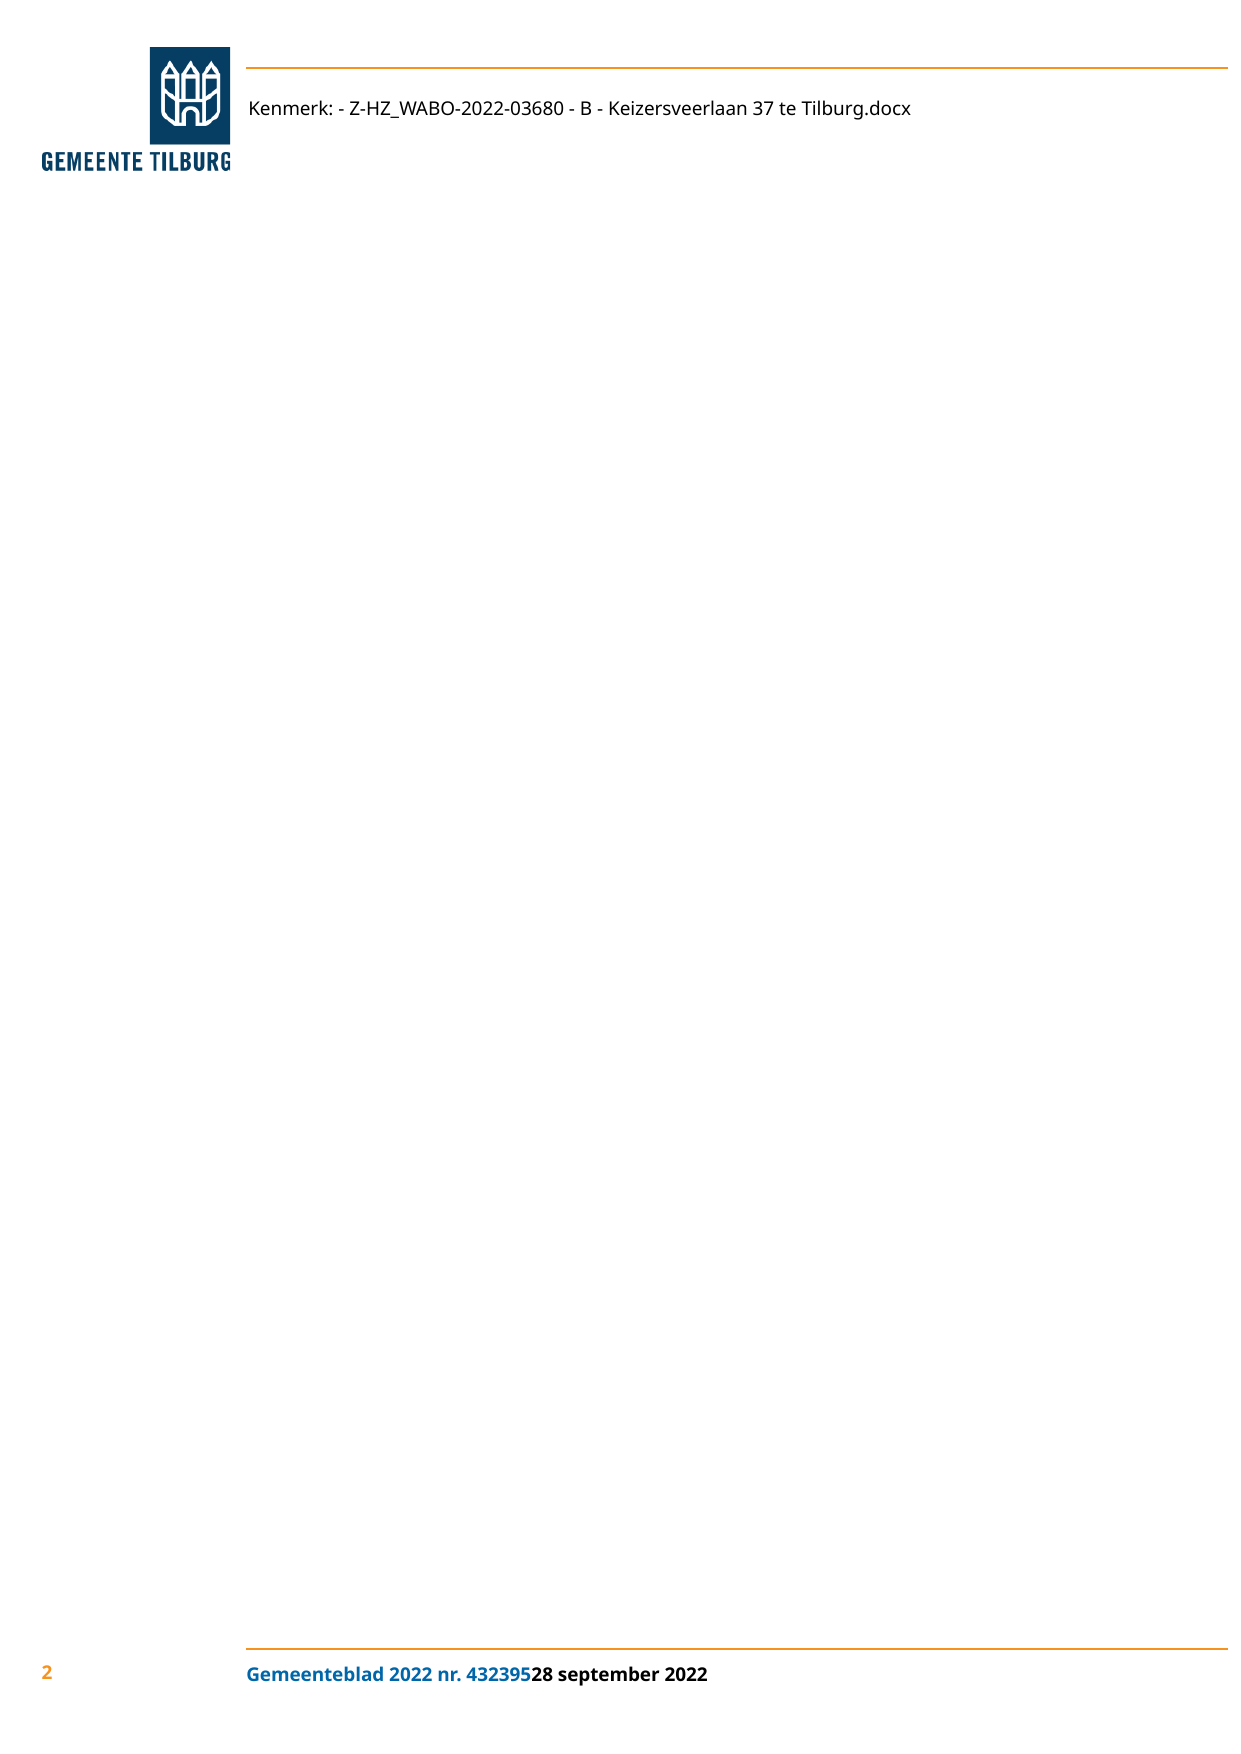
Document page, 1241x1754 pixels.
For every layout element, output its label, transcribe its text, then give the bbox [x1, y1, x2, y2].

text Kenmerk: - Z-HZ_WABO-2022-03680 - B - Keizersveerlaan 37 te Tilburg.docx [248, 95, 1152, 121]
picture [41, 47, 231, 172]
